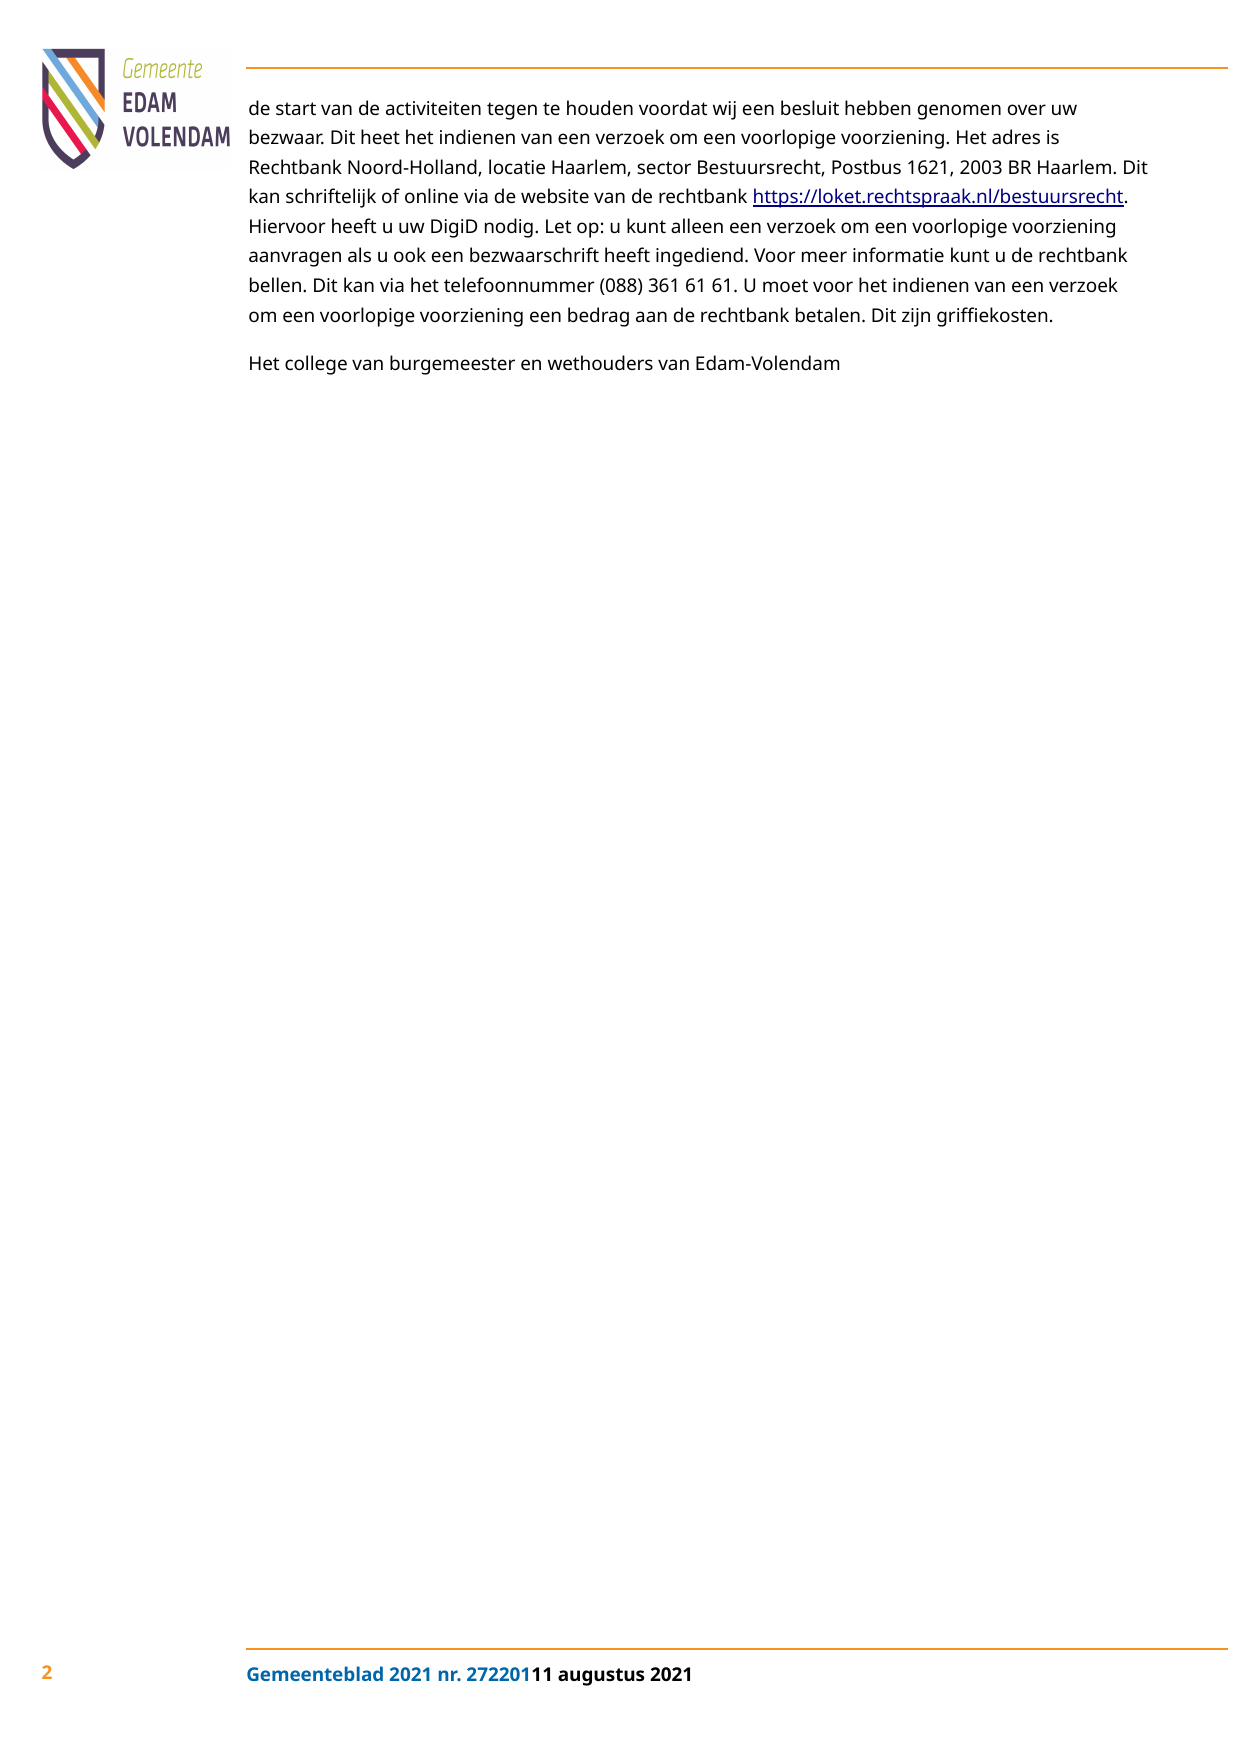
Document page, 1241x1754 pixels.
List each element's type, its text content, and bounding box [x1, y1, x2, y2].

text de start van de activiteiten tegen te houden voordat wij een besluit hebben genomen over uw bezwaar. Dit heet het indienen van een verzoek om een voorlopige voorziening. Het adres is Rechtbank Noord-Holland, locatie Haarlem, sector Bestuursrecht, Postbus 1621, 2003 BR Haarlem. Dit kan schriftelijk of online via de website van de rechtbank https://loket.rechtspraak.nl/bestuursrecht. Hiervoor heeft u uw DigiD nodig. Let op: u kunt alleen een verzoek om een voorlopige voorziening aanvragen als u ook een bezwaarschrift heeft ingediend. Voor meer informatie kunt u de rechtbank bellen. Dit kan via het telefoonnummer (088) 361 61 61. U moet voor het indienen van een verzoek om een voorlopige voorziening een bedrag aan de rechtbank betalen. Dit zijn griffiekosten. [248, 95, 1152, 328]
text Het college van burgemeester en wethouders van Edam-Volendam [248, 350, 1152, 375]
picture [41, 47, 231, 172]
